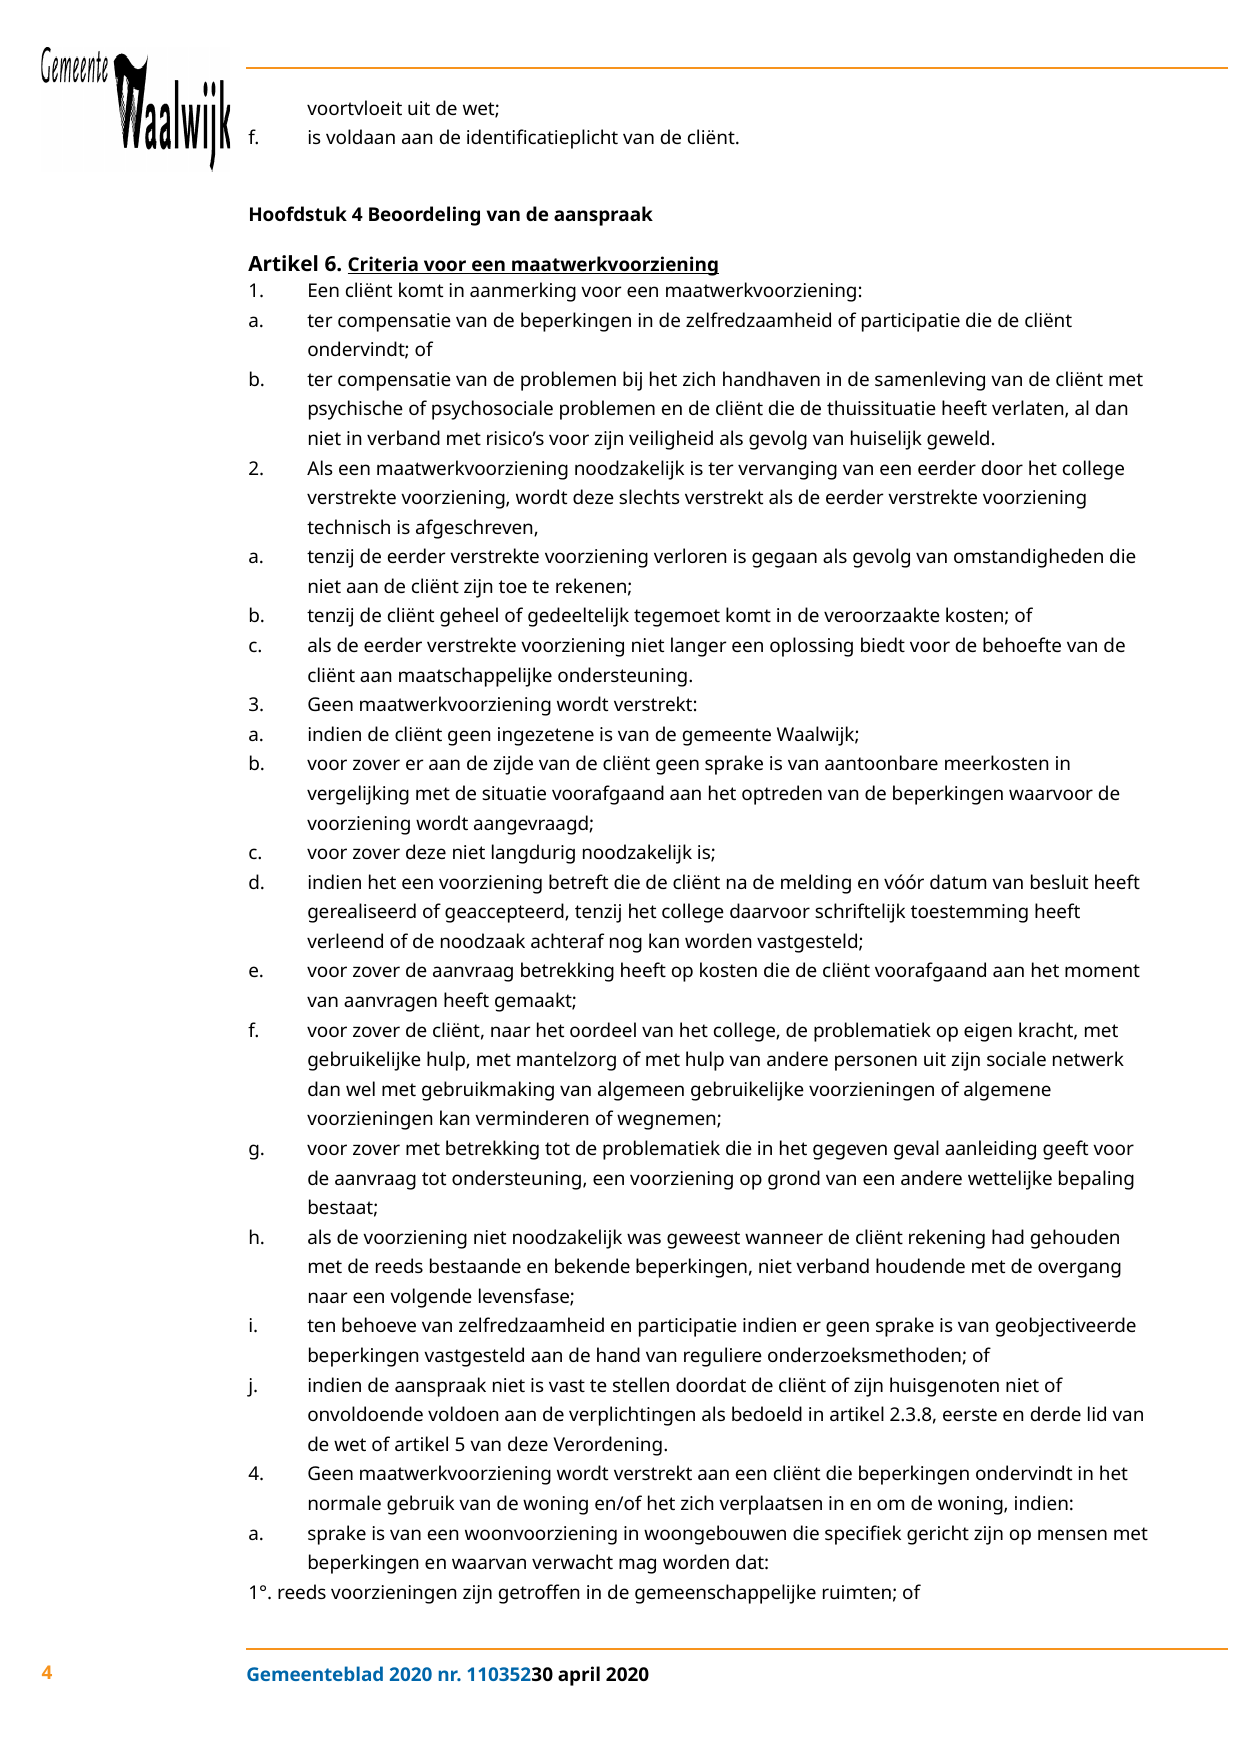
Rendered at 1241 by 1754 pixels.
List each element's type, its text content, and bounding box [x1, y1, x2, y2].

list ten behoeve van zelfredzaamheid en participatie indien er geen sprake is van geobjectiveerde beperkingen vastgesteld aan de hand van reguliere onderzoeksmethoden; of [248, 1313, 1152, 1368]
text Artikel 6. Criteria voor een maatwerkvoorziening [248, 249, 1152, 277]
list sprake is van een woonvoorziening in woongebouwen die specifiek gericht zijn op mensen met beperkingen en waarvan verwacht mag worden dat: [248, 1520, 1152, 1575]
list tenzij de eerder verstrekte voorziening verloren is gegaan als gevolg van omstandigheden die niet aan de cliënt zijn toe te rekenen; [248, 543, 1152, 599]
list als de voorziening niet noodzakelijk was geweest wanneer de cliënt rekening had gehouden met de reeds bestaande en bekende beperkingen, niet verband houdende met de overgang naar een volgende levensfase; [248, 1224, 1152, 1309]
picture [41, 47, 231, 172]
list indien de aanspraak niet is vast te stellen doordat de cliënt of zijn huisgenoten niet of onvoldoende voldoen aan de verplichtingen als bedoeld in artikel 2.3.8, eerste en derde lid van de wet of artikel 5 van deze Verordening. [248, 1372, 1152, 1457]
text Hoofdstuk 4 Beoordeling van de aanspraak [248, 199, 1152, 228]
list ter compensatie van de beperkingen in de zelfredzaamheid of participatie die de cliënt ondervindt; of [248, 307, 1152, 362]
list Een cliënt komt in aanmerking voor een maatwerkvoorziening: [248, 277, 1152, 303]
list voor zover met betrekking tot de problematiek die in het gegeven geval aanleiding geeft voor de aanvraag tot ondersteuning, een voorziening op grond van een andere wettelijke bepaling bestaat; [248, 1135, 1152, 1220]
list voortvloeit uit de wet; [248, 95, 1152, 121]
text 1°. reeds voorzieningen zijn getroffen in de gemeenschappelijke ruimten; of [248, 1579, 1152, 1605]
list Als een maatwerkvoorziening noodzakelijk is ter vervanging van een eerder door het college verstrekte voorziening, wordt deze slechts verstrekt als de eerder verstrekte voorziening technisch is afgeschreven, [248, 455, 1152, 540]
list indien het een voorziening betreft die de cliënt na de melding en vóór datum van besluit heeft gerealiseerd of geaccepteerd, tenzij het college daarvoor schriftelijk toestemming heeft verleend of de noodzaak achteraf nog kan worden vastgesteld; [248, 869, 1152, 954]
list voor zover er aan de zijde van de cliënt geen sprake is van aantoonbare meerkosten in vergelijking met de situatie voorafgaand aan het optreden van de beperkingen waarvoor de voorziening wordt aangevraagd; [248, 751, 1152, 836]
list ter compensatie van de problemen bij het zich handhaven in de samenleving van de cliënt met psychische of psychosociale problemen en de cliënt die de thuissituatie heeft verlaten, al dan niet in verband met risico’s voor zijn veiligheid als gevolg van huiselijk geweld. [248, 366, 1152, 451]
list Geen maatwerkvoorziening wordt verstrekt: [248, 691, 1152, 717]
list voor zover de aanvraag betrekking heeft op kosten die de cliënt voorafgaand aan het moment van aanvragen heeft gemaakt; [248, 958, 1152, 1013]
list voor zover de cliënt, naar het oordeel van het college, de problematiek op eigen kracht, met gebruikelijke hulp, met mantelzorg of met hulp van andere personen uit zijn sociale netwerk dan wel met gebruikmaking van algemeen gebruikelijke voorzieningen of algemene voorzieningen kan verminderen of wegnemen; [248, 1017, 1152, 1131]
list als de eerder verstrekte voorziening niet langer een oplossing biedt voor de behoefte van de cliënt aan maatschappelijke ondersteuning. [248, 632, 1152, 688]
list indien de cliënt geen ingezetene is van de gemeente Waalwijk; [248, 721, 1152, 747]
list Geen maatwerkvoorziening wordt verstrekt aan een cliënt die beperkingen ondervindt in het normale gebruik van de woning en/of het zich verplaatsen in en om de woning, indien: [248, 1461, 1152, 1516]
list is voldaan aan de identificatieplicht van de cliënt. [248, 124, 1152, 150]
list voor zover deze niet langdurig noodzakelijk is; [248, 839, 1152, 865]
list tenzij de cliënt geheel of gedeeltelijk tegemoet komt in de veroorzaakte kosten; of [248, 603, 1152, 628]
